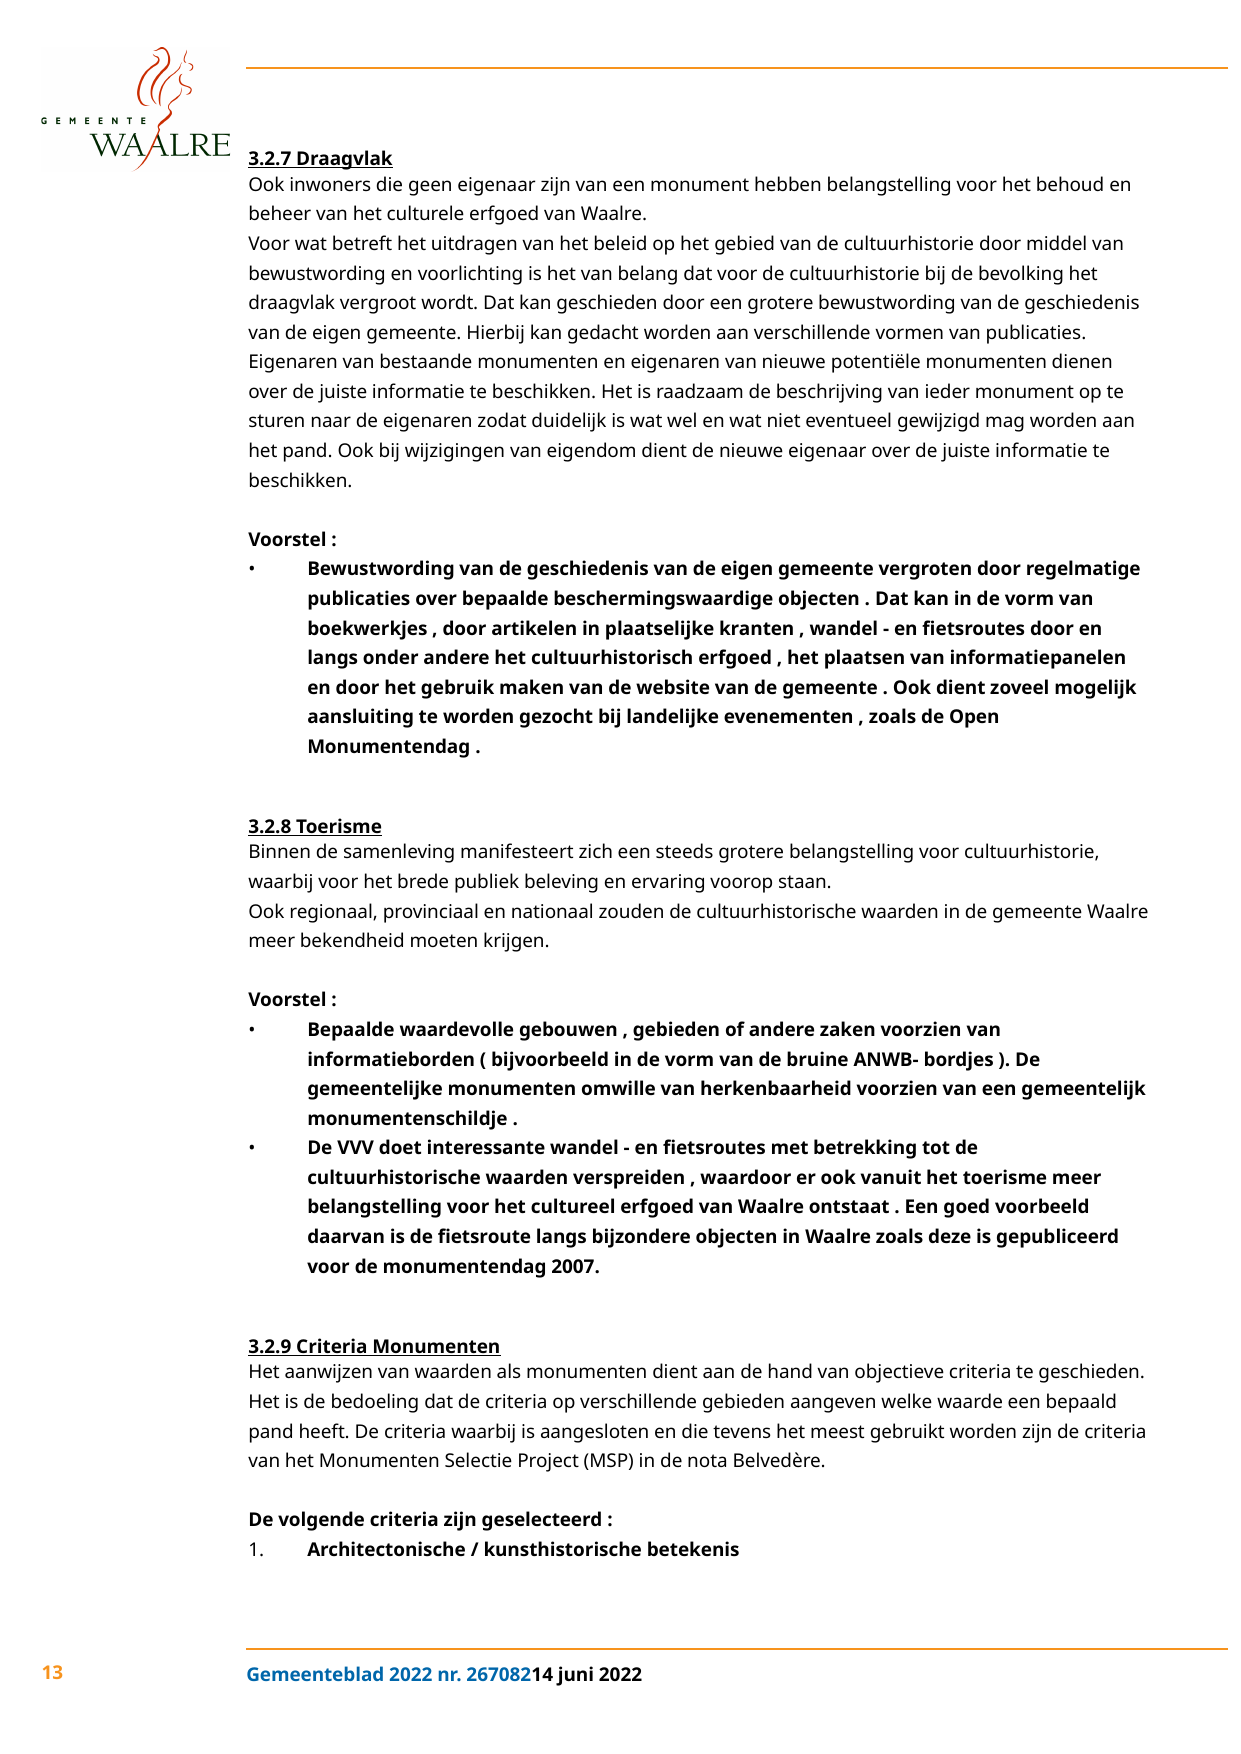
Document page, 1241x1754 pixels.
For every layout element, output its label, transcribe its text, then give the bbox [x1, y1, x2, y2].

text 3.2.9 Criteria Monumenten [248, 1333, 1152, 1359]
text Binnen de samenleving manifesteert zich een steeds grotere belangstelling voor cultuurhistorie, waarbij voor het brede publiek beleving en ervaring voorop staan. [248, 839, 1152, 894]
text Ook regionaal, provinciaal en nationaal zouden de cultuurhistorische waarden in de gemeente Waalre meer bekendheid moeten krijgen. [248, 898, 1152, 953]
list Bepaalde waardevolle gebouwen , gebieden of andere zaken voorzien van informatieborden ( bijvoorbeeld in de vorm van de bruine ANWB- bordjes ). De gemeentelijke monumenten omwille van herkenbaarheid voorzien van een gemeentelijk monumentenschildje . [248, 1016, 1152, 1131]
text De volgende criteria zijn geselecteerd : [248, 1507, 1152, 1532]
text Voorstel : [248, 526, 1152, 552]
list Architectonische / kunsthistorische betekenis [248, 1536, 1152, 1562]
list De VVV doet interessante wandel - en fietsroutes met betrekking tot de cultuurhistorische waarden verspreiden , waardoor er ook vanuit het toerisme meer belangstelling voor het cultureel erfgoed van Waalre ontstaat . Een goed voorbeeld daarvan is de fietsroute langs bijzondere objecten in Waalre zoals deze is gepubliceerd voor de monumentendag 2007. [248, 1134, 1152, 1279]
text Het aanwijzen van waarden als monumenten dient aan de hand van objectieve criteria te geschieden. Het is de bedoeling dat de criteria op verschillende gebieden aangeven welke waarde een bepaald pand heeft. De criteria waarbij is aangesloten en die tevens het meest gebruikt worden zijn de criteria van het Monumenten Selectie Project (MSP) in de nota Belvedère. [248, 1359, 1152, 1473]
text Ook inwoners die geen eigenaar zijn van een monument hebben belangstelling voor het behoud en beheer van het culturele erfgoed van Waalre. [248, 171, 1152, 226]
text 3.2.8 Toerisme [248, 813, 1152, 839]
picture [41, 47, 231, 172]
text 3.2.7 Draagvlak [248, 145, 1152, 171]
text Voorstel : [248, 987, 1152, 1012]
text Voor wat betreft het uitdragen van het beleid op het gebied van de cultuurhistorie door middel van bewustwording en voorlichting is het van belang dat voor de cultuurhistorie bij de bevolking het draagvlak vergroot wordt. Dat kan geschieden door een grotere bewustwording van de geschiedenis van de eigen gemeente. Hierbij kan gedacht worden aan verschillende vormen van publicaties. Eigenaren van bestaande monumenten en eigenaren van nieuwe potentiële monumenten dienen over de juiste informatie te beschikken. Het is raadzaam de beschrijving van ieder monument op te sturen naar de eigenaren zodat duidelijk is wat wel en wat niet eventueel gewijzigd mag worden aan het pand. Ook bij wijzigingen van eigendom dient de nieuwe eigenaar over de juiste informatie te beschikken. [248, 230, 1152, 492]
list Bewustwording van de geschiedenis van de eigen gemeente vergroten door regelmatige publicaties over bepaalde beschermingswaardige objecten . Dat kan in de vorm van boekwerkjes , door artikelen in plaatselijke kranten , wandel - en fietsroutes door en langs onder andere het cultuurhistorisch erfgoed , het plaatsen van informatiepanelen en door het gebruik maken van de website van de gemeente . Ook dient zoveel mogelijk aansluiting te worden gezocht bij landelijke evenementen , zoals de Open Monumentendag . [248, 556, 1152, 759]
